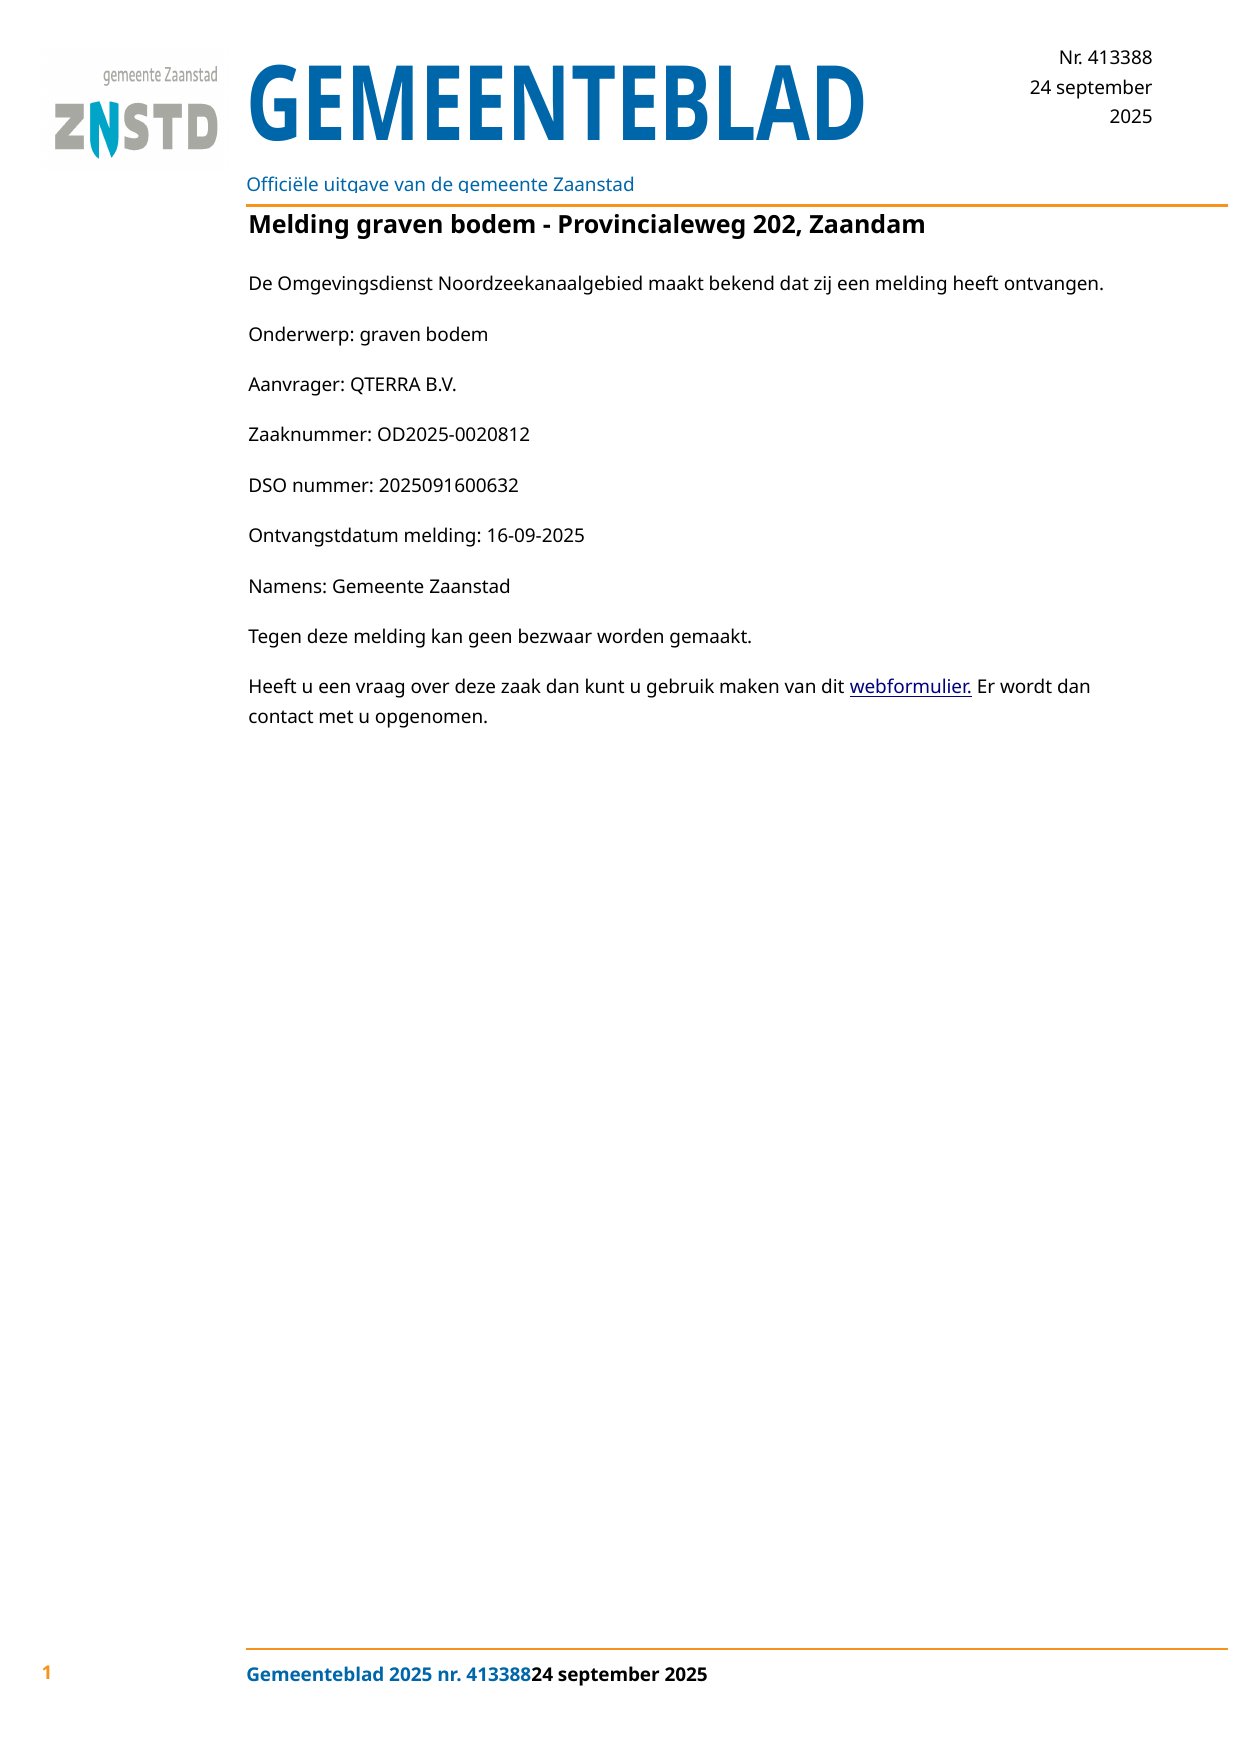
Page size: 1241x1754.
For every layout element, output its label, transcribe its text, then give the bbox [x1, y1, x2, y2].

text Aanvrager: QTERRA B.V. [248, 371, 1152, 397]
text Namens: Gemeente Zaanstad [248, 573, 1152, 598]
text Melding graven bodem - Provincialeweg 202, Zaandam [248, 207, 1152, 241]
text DSO nummer: 2025091600632 [248, 472, 1152, 498]
text Onderwerp: graven bodem [248, 321, 1152, 346]
text Zaaknummer: OD2025-0020812 [248, 422, 1152, 447]
picture [41, 47, 231, 172]
text Ontvangstdatum melding: 16-09-2025 [248, 522, 1152, 548]
text Tegen deze melding kan geen bezwaar worden gemaakt. [248, 623, 1152, 649]
text Heeft u een vraag over deze zaak dan kunt u gebruik maken van dit webformulier. Er wordt dan contact met u opgenomen. [248, 674, 1152, 729]
text De Omgevingsdienst Noordzeekanaalgebied maakt bekend dat zij een melding heeft ontvangen. [248, 270, 1152, 296]
